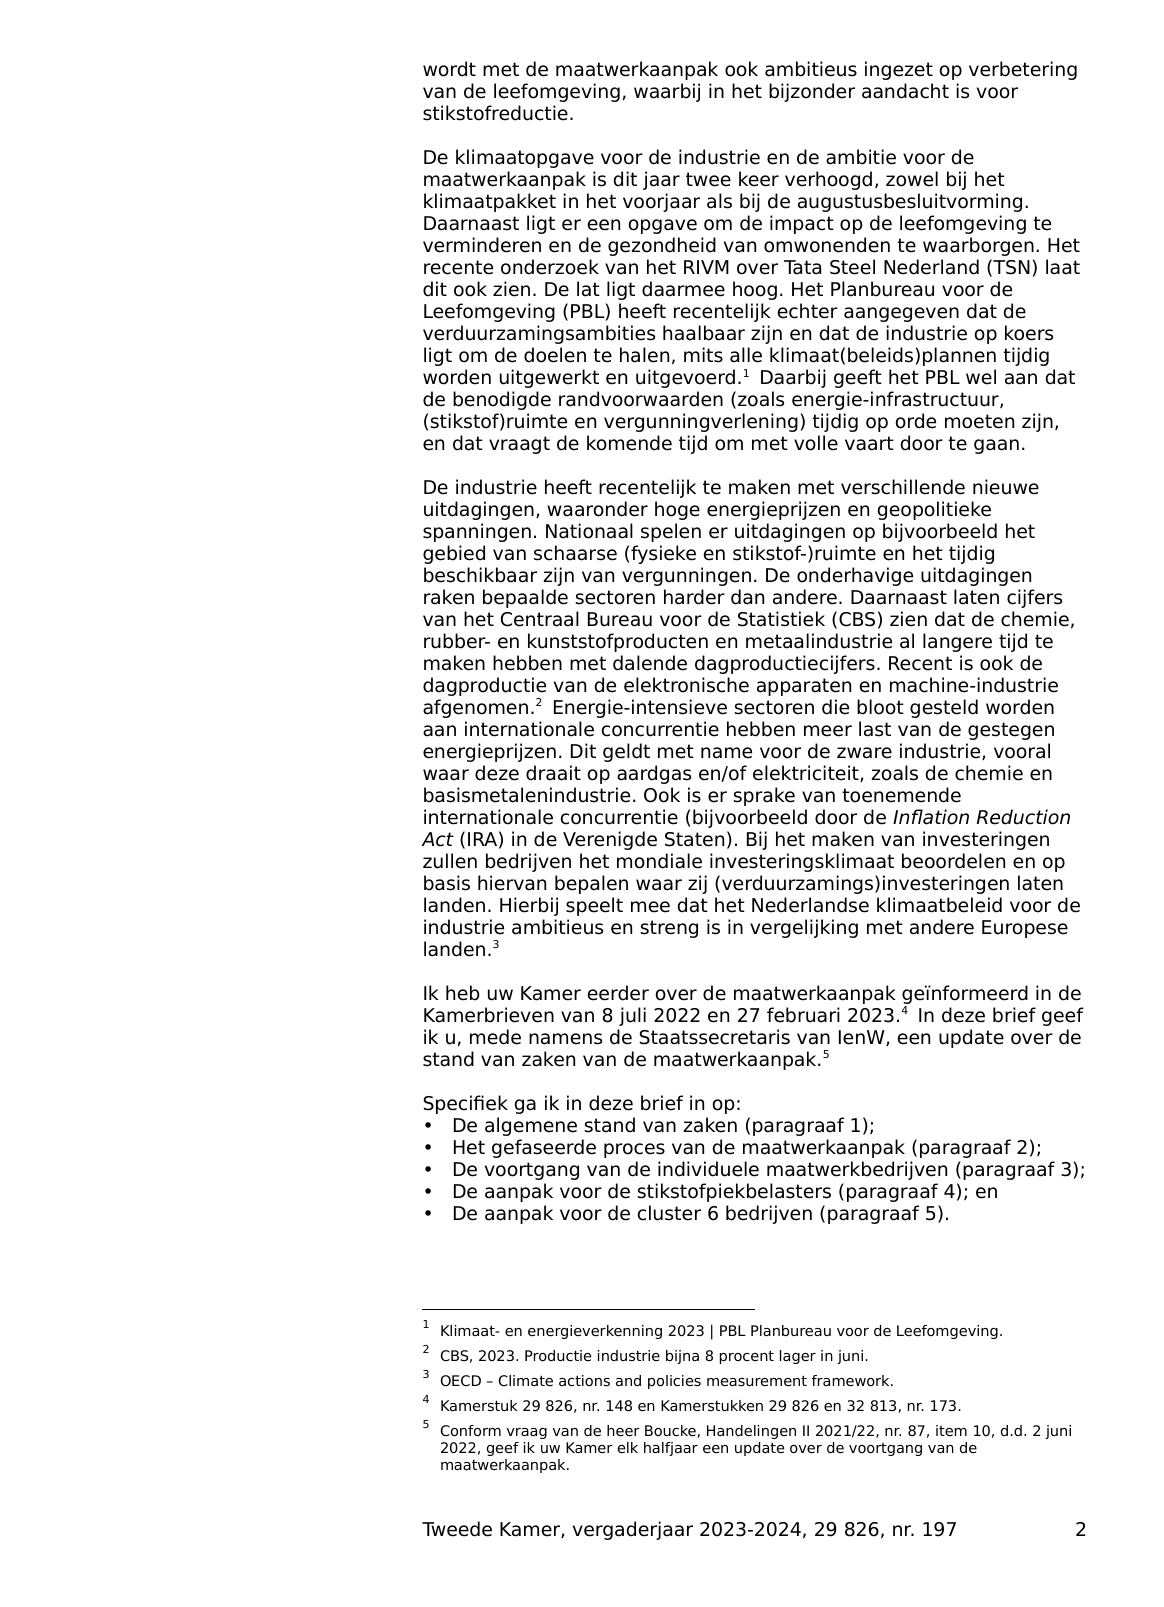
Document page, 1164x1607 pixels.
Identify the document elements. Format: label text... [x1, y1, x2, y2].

text OECD – Climate actions and policies measurement framework. [422, 1368, 1087, 1391]
text • De algemene stand van zaken (paragraaf 1); [422, 1115, 1087, 1137]
text Ik heb uw Kamer eerder over de maatwerkaanpak geïnformeerd in de Kamerbrieven van 8 juli 2022 en 27 februari 2023. In deze brief geef ik u, mede namens de Staatssecretaris van IenW, een update over de stand van zaken van de maatwerkaanpak. [422, 983, 1087, 1071]
text De klimaatopgave voor de industrie en de ambitie voor de maatwerkaanpak is dit jaar twee keer verhoogd, zowel bij het klimaatpakket in het voorjaar als bij de augustusbesluitvorming. Daarnaast ligt er een opgave om de impact op de leefomgeving te verminderen en de gezondheid van omwonenden te waarborgen. Het recente onderzoek van het RIVM over Tata Steel Nederland (TSN) laat dit ook zien. De lat ligt daarmee hoog. Het Planbureau voor de Leefomgeving (PBL) heeft recentelijk echter aangegeven dat de verduurzamingsambities haalbaar zijn en dat de industrie op koers ligt om de doelen te halen, mits alle klimaat(beleids)plannen tijdig worden uitgewerkt en uitgevoerd. Daarbij geeft het PBL wel aan dat de benodigde randvoorwaarden (zoals energie-infrastructuur, (stikstof)ruimte en vergunningverlening) tijdig op orde moeten zijn, en dat vraagt de komende tijd om met volle vaart door te gaan. [422, 147, 1087, 455]
text • De aanpak voor de cluster 6 bedrijven (paragraaf 5). [422, 1203, 1087, 1225]
text • De voortgang van de individuele maatwerkbedrijven (paragraaf 3); [422, 1159, 1087, 1181]
text Klimaat- en energieverkenning 2023 | PBL Planbureau voor de Leefomgeving. [422, 1318, 1087, 1341]
text Conform vraag van de heer Boucke, Handelingen II 2021/22, nr. 87, item 10, d.d. 2 juni 2022, geef ik uw Kamer elk halfjaar een update over de voortgang van de maatwerkaanpak. [422, 1418, 1087, 1474]
text Specifiek ga ik in deze brief in op: [422, 1093, 1087, 1115]
text wordt met de maatwerkaanpak ook ambitieus ingezet op verbetering van de leefomgeving, waarbij in het bijzonder aandacht is voor stikstofreductie. [422, 59, 1087, 125]
text Kamerstuk 29 826, nr. 148 en Kamerstukken 29 826 en 32 813, nr. 173. [422, 1393, 1087, 1416]
text • Het gefaseerde proces van de maatwerkaanpak (paragraaf 2); [422, 1137, 1087, 1159]
text • De aanpak voor de stikstofpiekbelasters (paragraaf 4); en [422, 1181, 1087, 1203]
text De industrie heeft recentelijk te maken met verschillende nieuwe uitdagingen, waaronder hoge energieprijzen en geopolitieke spanningen. Nationaal spelen er uitdagingen op bijvoorbeeld het gebied van schaarse (fysieke en stikstof-)ruimte en het tijdig beschikbaar zijn van vergunningen. De onderhavige uitdagingen raken bepaalde sectoren harder dan andere. Daarnaast laten cijfers van het Centraal Bureau voor de Statistiek (CBS) zien dat de chemie, rubber- en kunststofproducten en metaalindustrie al langere tijd te maken hebben met dalende dagproductiecijfers. Recent is ook de dagproductie van de elektronische apparaten en machine-industrie afgenomen. Energie-intensieve sectoren die bloot gesteld worden aan internationale concurrentie hebben meer last van de gestegen energieprijzen. Dit geldt met name voor de zware industrie, vooral waar deze draait op aardgas en/of elektriciteit, zoals de chemie en basismetalenindustrie. Ook is er sprake van toenemende internationale concurrentie (bijvoorbeeld door de Inflation Reduction Act (IRA) in de Verenigde Staten). Bij het maken van investeringen zullen bedrijven het mondiale investeringsklimaat beoordelen en op basis hiervan bepalen waar zij (verduurzamings)investeringen laten landen. Hierbij speelt mee dat het Nederlandse klimaatbeleid voor de industrie ambitieus en streng is in vergelijking met andere Europese landen. [422, 477, 1087, 961]
text CBS, 2023. Productie industrie bijna 8 procent lager in juni. [422, 1343, 1087, 1366]
